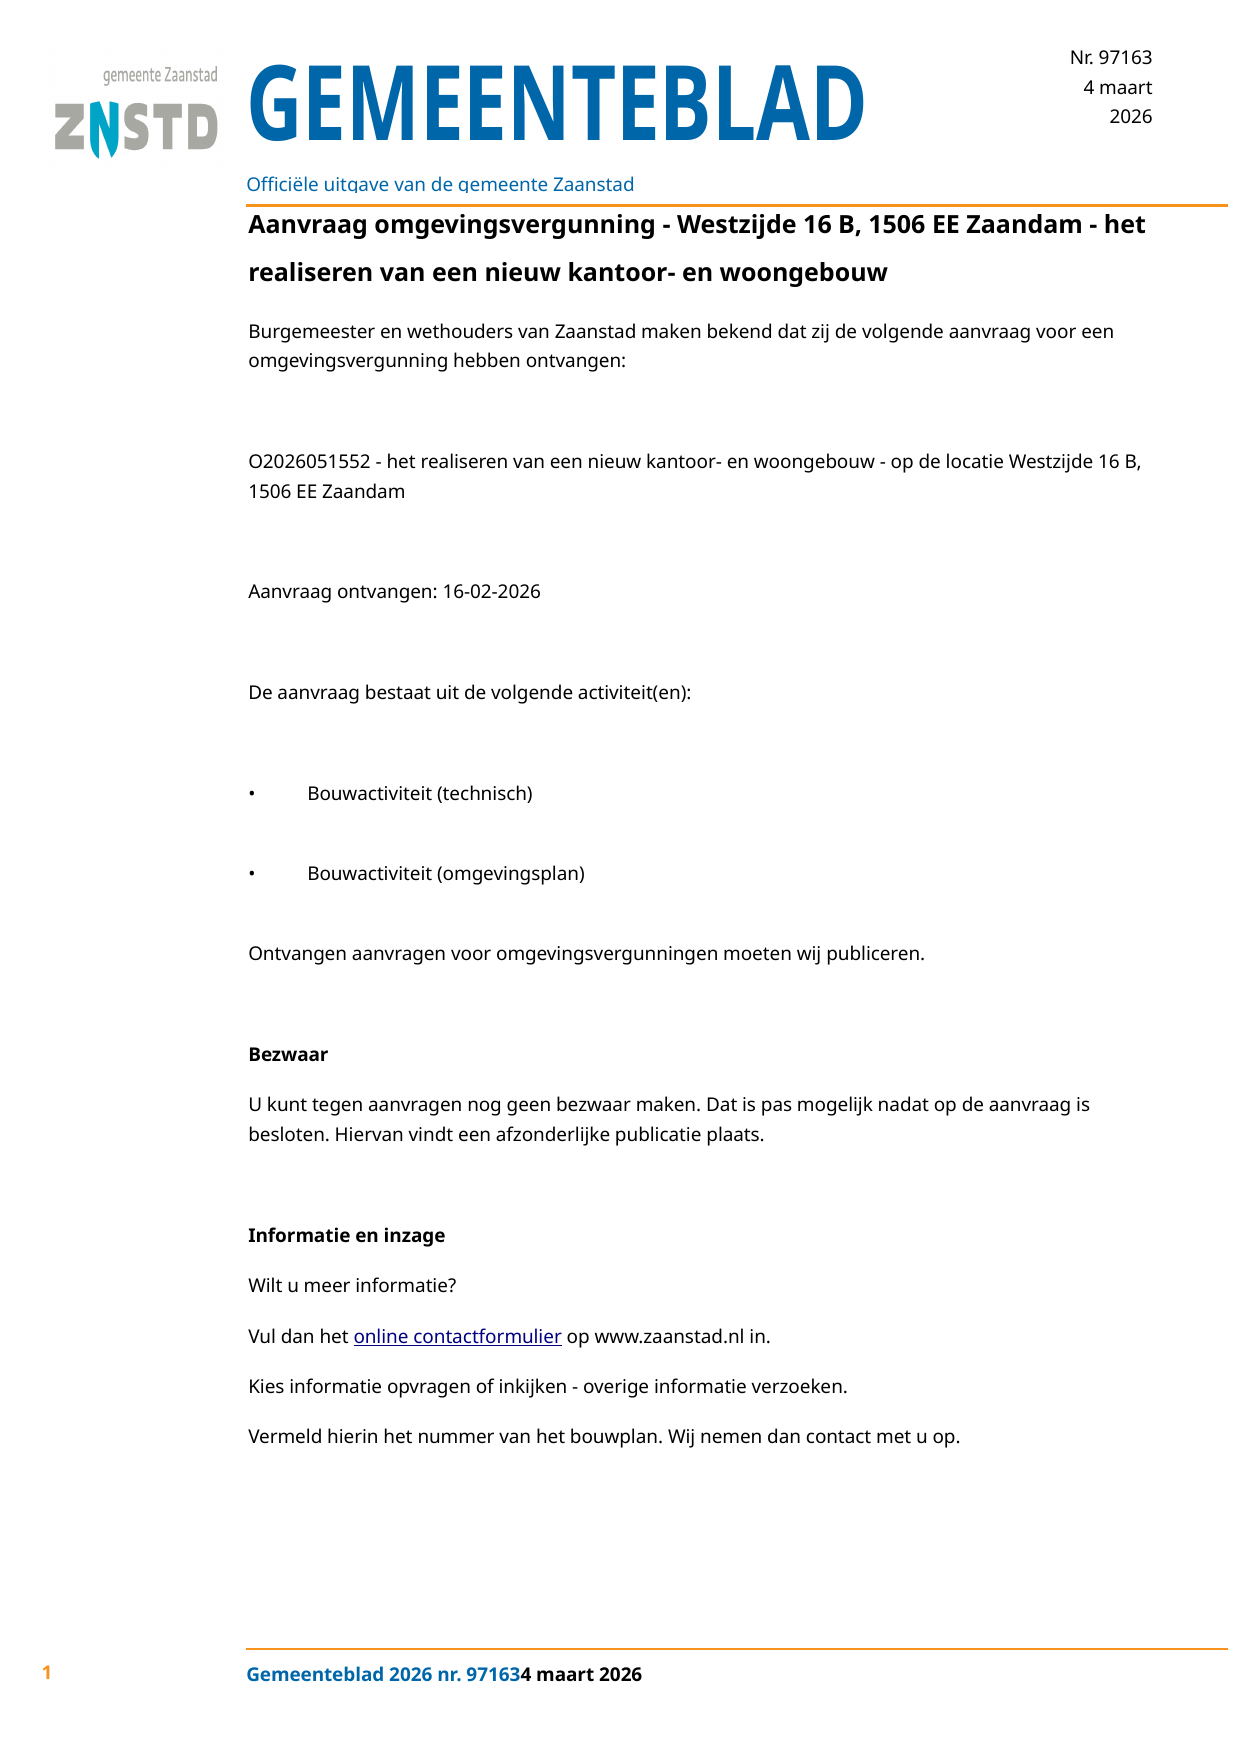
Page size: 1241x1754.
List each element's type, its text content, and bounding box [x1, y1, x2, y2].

text Kies informatie opvragen of inkijken - overige informatie verzoeken. [248, 1373, 1152, 1399]
text Wilt u meer informatie? [248, 1272, 1152, 1298]
text Ontvangen aanvragen voor omgevingsvergunningen moeten wij publiceren. [248, 940, 1152, 966]
text Bezwaar [248, 1041, 1152, 1067]
text U kunt tegen aanvragen nog geen bezwaar maken. Dat is pas mogelijk nadat op de aanvraag is besloten. Hiervan vindt een afzonderlijke publicatie plaats. [248, 1092, 1152, 1147]
list Bouwactiviteit (technisch) [248, 780, 1152, 806]
list Bouwactiviteit (omgevingsplan) [248, 860, 1152, 886]
text Aanvraag ontvangen: 16-02-2026 [248, 579, 1152, 604]
text De aanvraag bestaat uit de volgende activiteit(en): [248, 679, 1152, 705]
text Informatie en inzage [248, 1222, 1152, 1248]
text Vul dan het online contactformulier op www.zaanstad.nl in. [248, 1323, 1152, 1349]
text Aanvraag omgevingsvergunning - Westzijde 16 B, 1506 EE Zaandam - het realiseren van een nieuw kantoor- en woongebouw [248, 207, 1152, 288]
text Burgemeester en wethouders van Zaanstad maken bekend dat zij de volgende aanvraag voor een omgevingsvergunning hebben ontvangen: [248, 318, 1152, 373]
picture [41, 47, 231, 172]
text Vermeld hierin het nummer van het bouwplan. Wij nemen dan contact met u op. [248, 1424, 1152, 1449]
text O2026051552 - het realiseren van een nieuw kantoor- en woongebouw - op de locatie Westzijde 16 B, 1506 EE Zaandam [248, 448, 1152, 504]
